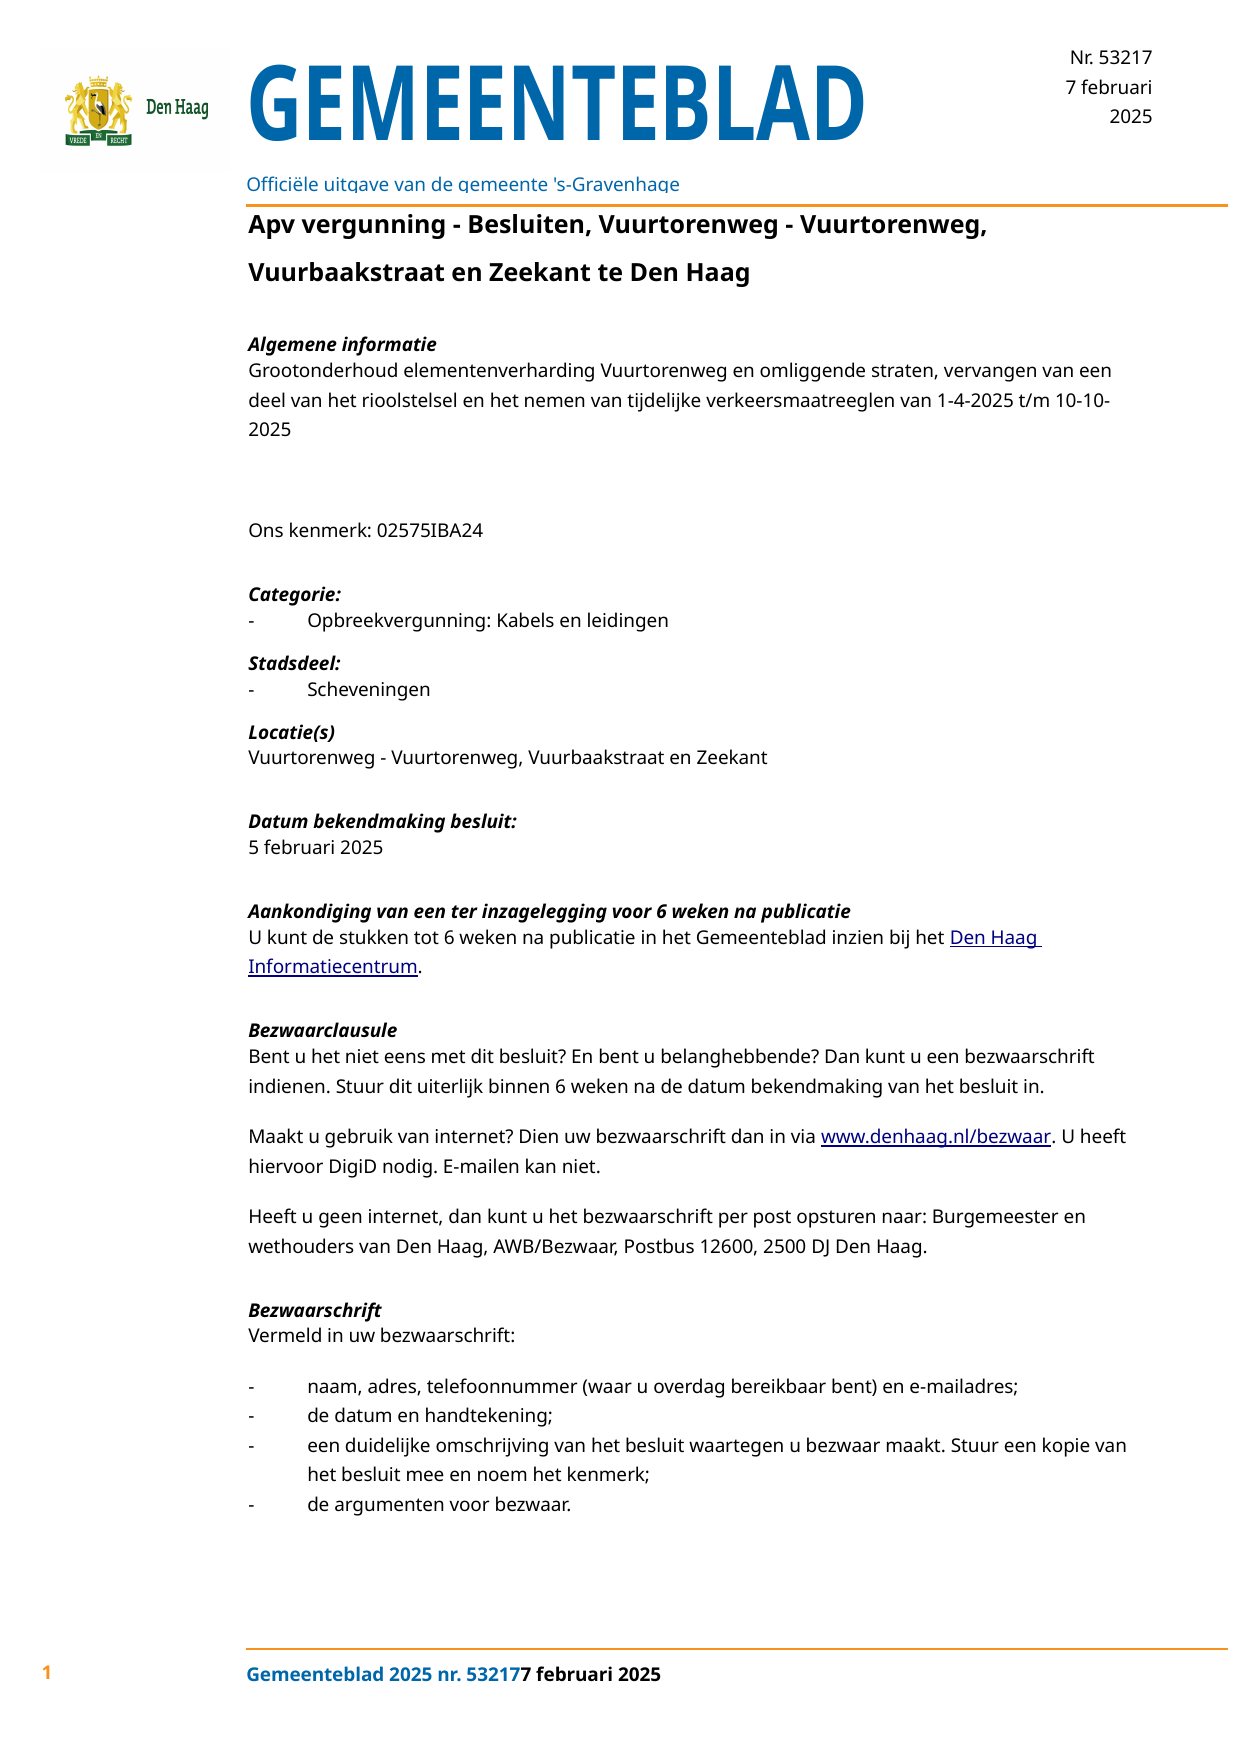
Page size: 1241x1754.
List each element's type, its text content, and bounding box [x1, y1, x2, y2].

text Bezwaarclausule [248, 1017, 1152, 1043]
text Bezwaarschrift [248, 1297, 1152, 1322]
text Algemene informatie [248, 331, 1152, 357]
text Apv vergunning - Besluiten, Vuurtorenweg - Vuurtorenweg, Vuurbaakstraat en Zeekant te Den Haag [248, 207, 1152, 288]
text Bent u het niet eens met dit besluit? En bent u belanghebbende? Dan kunt u een bezwaarschrift indienen. Stuur dit uiterlijk binnen 6 weken na de datum bekendmaking van het besluit in. [248, 1043, 1152, 1098]
text Heeft u geen internet, dan kunt u het bezwaarschrift per post opsturen naar: Burgemeester en wethouders van Den Haag, AWB/Bezwaar, Postbus 12600, 2500 DJ Den Haag. [248, 1203, 1152, 1258]
list naam, adres, telefoonnummer (waar u overdag bereikbaar bent) en e-mailadres; [248, 1373, 1152, 1399]
text Aankondiging van een ter inzagelegging voor 6 weken na publicatie [248, 898, 1152, 924]
text Locatie(s) [248, 719, 1152, 744]
text Datum bekendmaking besluit: [248, 808, 1152, 834]
list de datum en handtekening; [248, 1402, 1152, 1428]
list de argumenten voor bezwaar. [248, 1491, 1152, 1517]
text 5 februari 2025 [248, 834, 1152, 860]
text Stadsdeel: [248, 650, 1152, 676]
text Vuurtorenweg - Vuurtorenweg, Vuurbaakstraat en Zeekant [248, 744, 1152, 770]
list Opbreekvergunning: Kabels en leidingen [248, 607, 1152, 633]
picture [41, 47, 231, 172]
text Maakt u gebruik van internet? Dien uw bezwaarschrift dan in via www.denhaag.nl/bezwaar. U heeft hiervoor DigiD nodig. E-mailen kan niet. [248, 1123, 1152, 1178]
text Vermeld in uw bezwaarschrift: [248, 1322, 1152, 1348]
text Grootonderhoud elementenverharding Vuurtorenweg en omliggende straten, vervangen van een deel van het rioolstelsel en het nemen van tijdelijke verkeersmaatreeglen van 1-4-2025 t/m 10-10-2025 [248, 357, 1152, 442]
text U kunt de stukken tot 6 weken na publicatie in het Gemeenteblad inzien bij het Den Haag Informatiecentrum. [248, 924, 1152, 979]
text Categorie: [248, 581, 1152, 607]
list een duidelijke omschrijving van het besluit waartegen u bezwaar maakt. Stuur een kopie van het besluit mee en noem het kenmerk; [248, 1432, 1152, 1487]
text Ons kenmerk: 02575IBA24 [248, 517, 1152, 543]
list Scheveningen [248, 676, 1152, 701]
